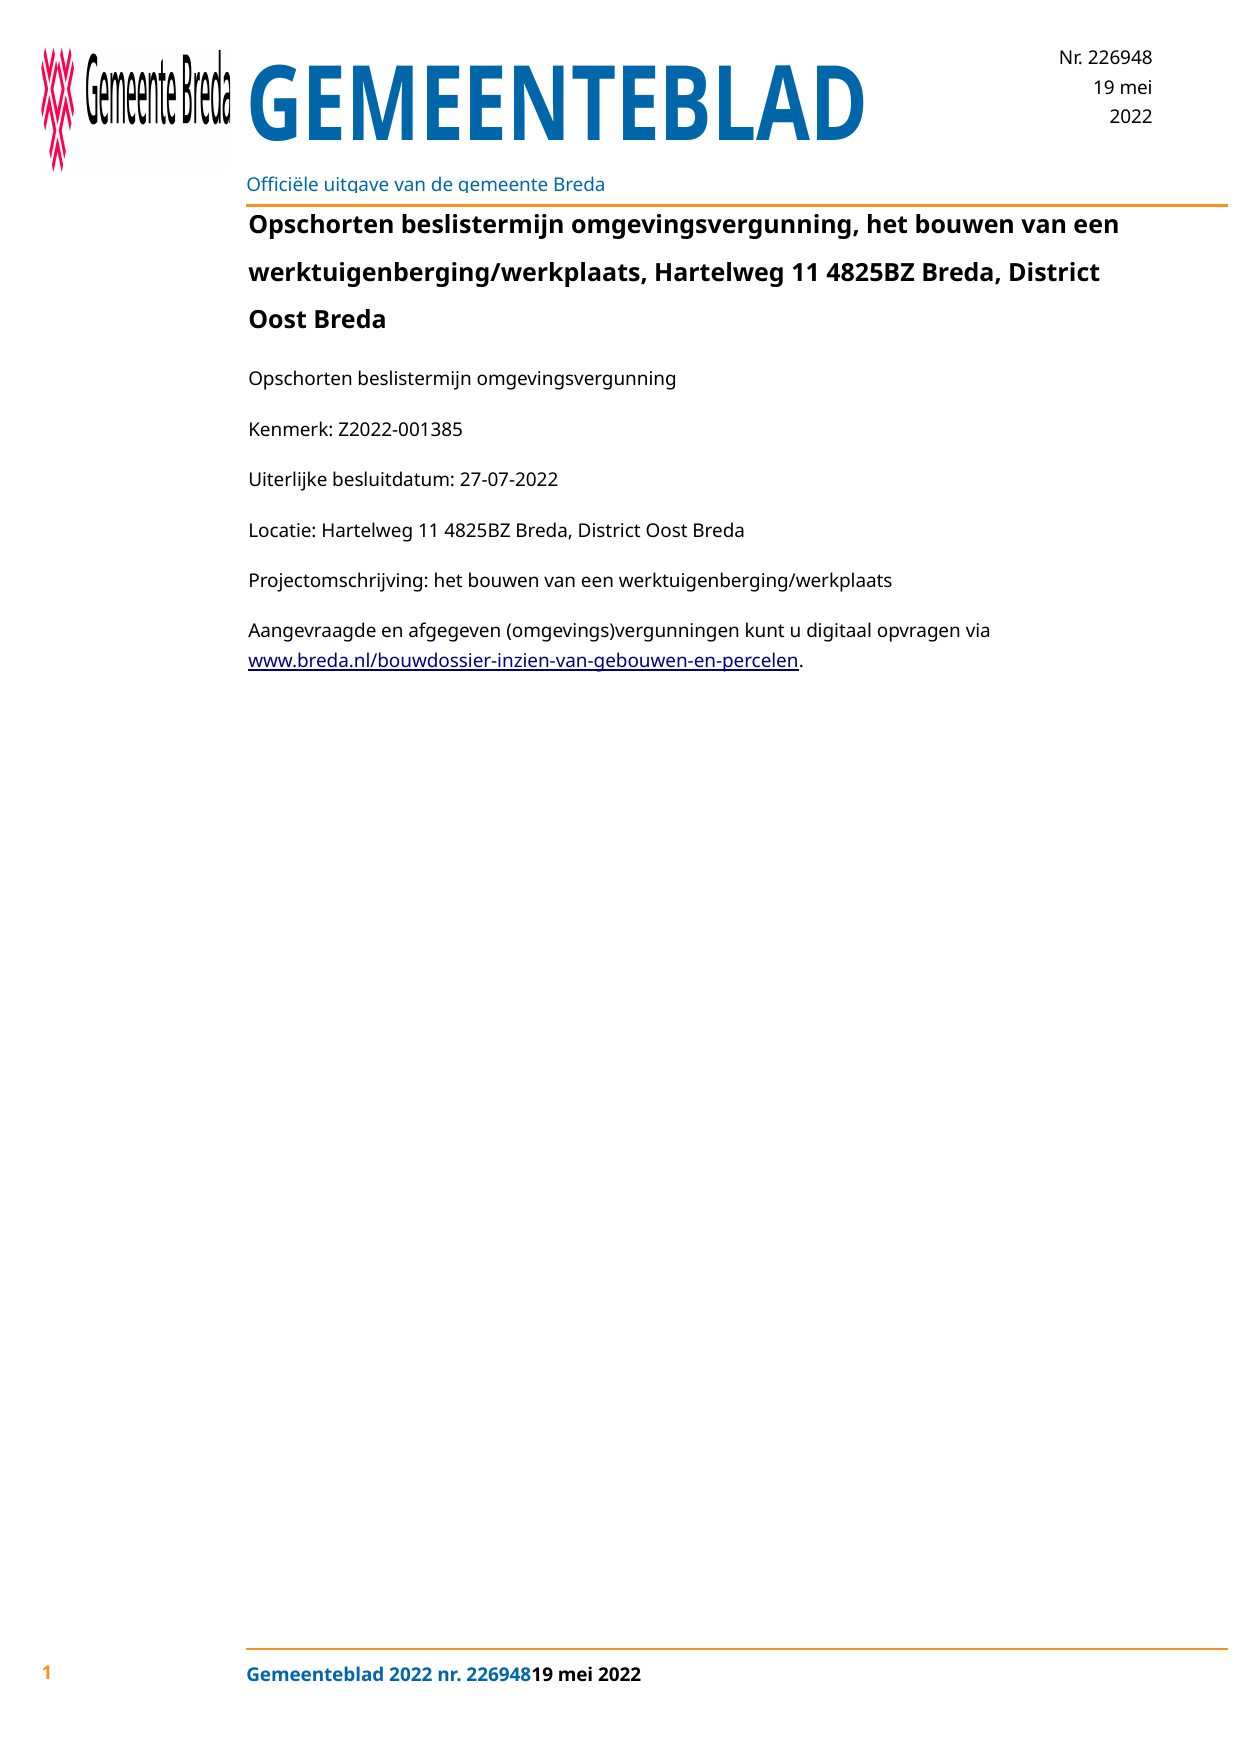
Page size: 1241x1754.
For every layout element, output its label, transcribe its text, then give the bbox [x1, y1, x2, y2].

text Locatie: Hartelweg 11 4825BZ Breda, District Oost Breda [248, 517, 1152, 542]
text Uiterlijke besluitdatum: 27-07-2022 [248, 466, 1152, 492]
text Aangevraagde en afgegeven (omgevings)vergunningen kunt u digitaal opvragen via www.breda.nl/bouwdossier-inzien-van-gebouwen-en-percelen. [248, 618, 1152, 673]
text Kenmerk: Z2022-001385 [248, 416, 1152, 442]
text Projectomschrijving: het bouwen van een werktuigenberging/werkplaats [248, 567, 1152, 593]
text Opschorten beslistermijn omgevingsvergunning [248, 366, 1152, 391]
picture [41, 47, 231, 172]
text Opschorten beslistermijn omgevingsvergunning, het bouwen van een werktuigenberging/werkplaats, Hartelweg 11 4825BZ Breda, District Oost Breda [248, 207, 1152, 336]
